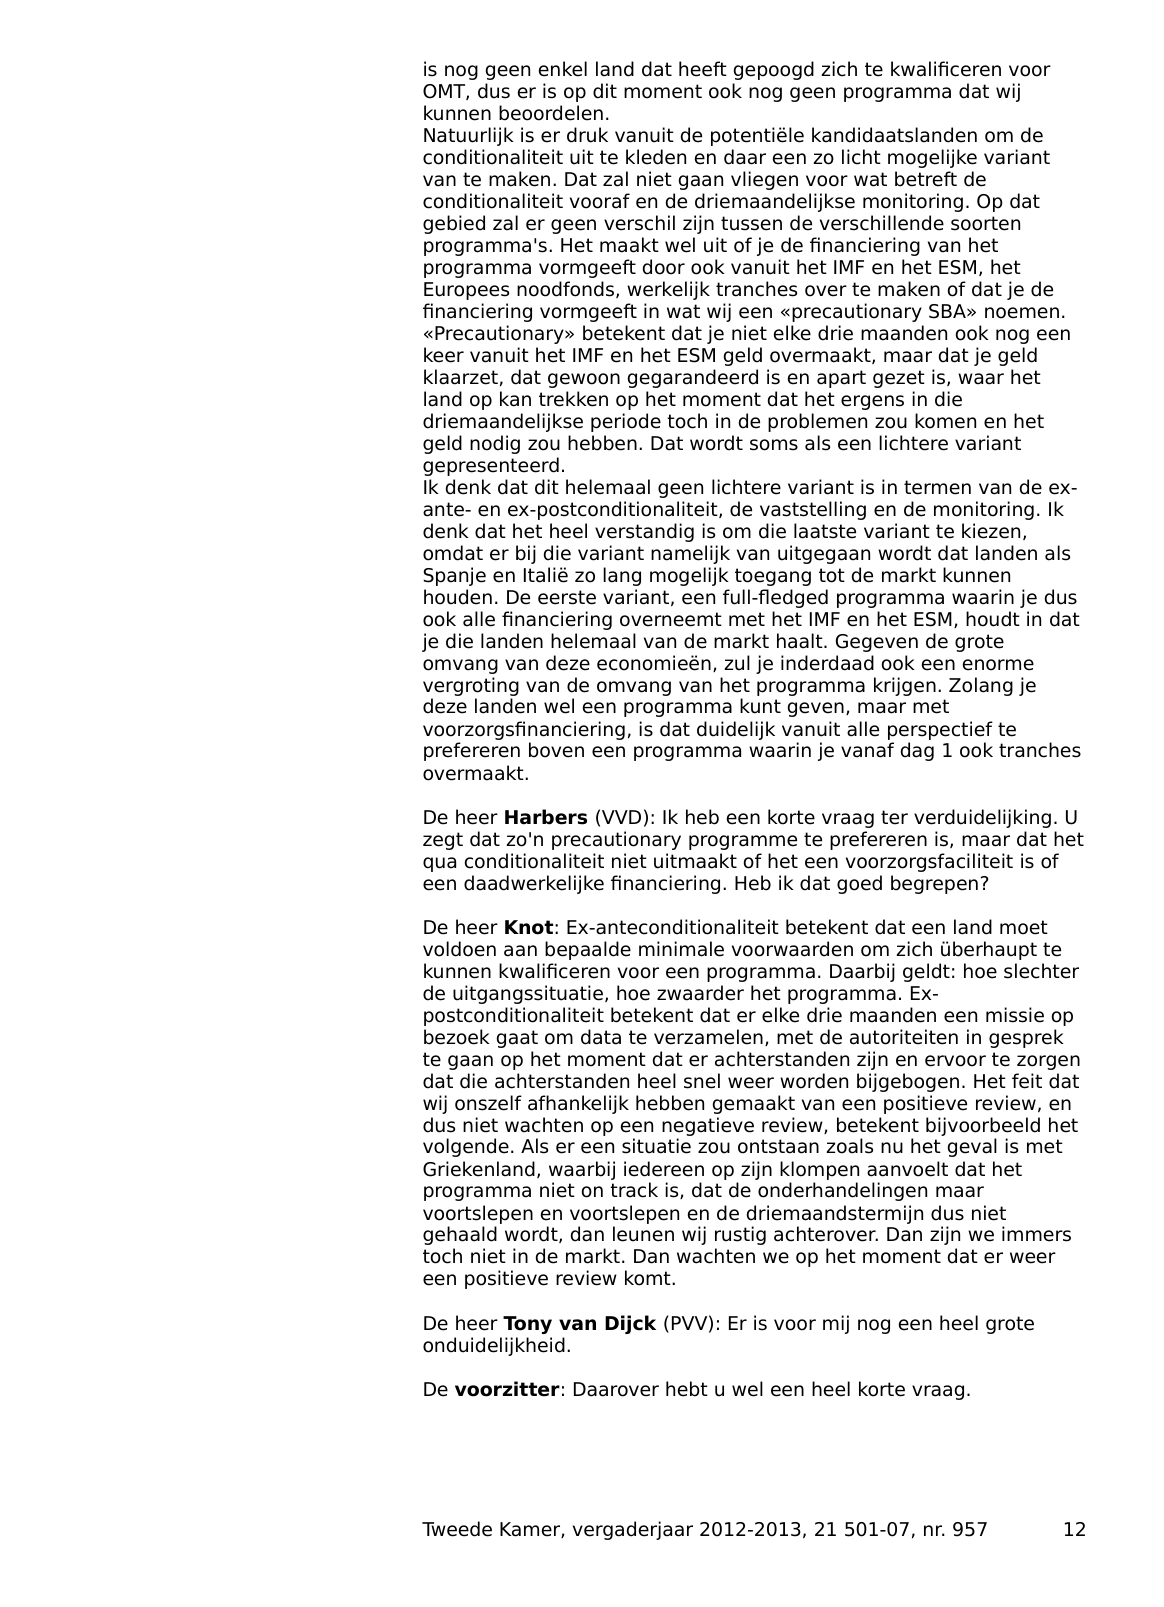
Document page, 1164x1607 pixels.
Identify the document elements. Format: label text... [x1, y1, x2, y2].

text De heer Tony van Dijck (PVV): Er is voor mij nog een heel grote onduidelijkheid. [422, 1312, 1087, 1356]
text De heer Harbers (VVD): Ik heb een korte vraag ter verduidelijking. U zegt dat zo'n precautionary programme te prefereren is, maar dat het qua conditionaliteit niet uitmaakt of het een voorzorgsfaciliteit is of een daadwerkelijke financiering. Heb ik dat goed begrepen? [422, 807, 1087, 894]
text is nog geen enkel land dat heeft gepoogd zich te kwalificeren voor OMT, dus er is op dit moment ook nog geen programma dat wij kunnen beoordelen. [422, 59, 1087, 125]
text De heer Knot: Ex-anteconditionaliteit betekent dat een land moet voldoen aan bepaalde minimale voorwaarden om zich überhaupt te kunnen kwalificeren voor een programma. Daarbij geldt: hoe slechter de uitgangssituatie, hoe zwaarder het programma. Ex-postconditionaliteit betekent dat er elke drie maanden een missie op bezoek gaat om data te verzamelen, met de autoriteiten in gesprek te gaan op het moment dat er achterstanden zijn en ervoor te zorgen dat die achterstanden heel snel weer worden bijgebogen. Het feit dat wij onszelf afhankelijk hebben gemaakt van een positieve review, en dus niet wachten op een negatieve review, betekent bijvoorbeeld het volgende. Als er een situatie zou ontstaan zoals nu het geval is met Griekenland, waarbij iedereen op zijn klompen aanvoelt dat het programma niet on track is, dat de onderhandelingen maar voortslepen en voortslepen en de driemaandstermijn dus niet gehaald wordt, dan leunen wij rustig achterover. Dan zijn we immers toch niet in de markt. Dan wachten we op het moment dat er weer een positieve review komt. [422, 917, 1087, 1290]
text Natuurlijk is er druk vanuit de potentiële kandidaatslanden om de conditionaliteit uit te kleden en daar een zo licht mogelijke variant van te maken. Dat zal niet gaan vliegen voor wat betreft de conditionaliteit vooraf en de driemaandelijkse monitoring. Op dat gebied zal er geen verschil zijn tussen de verschillende soorten programma's. Het maakt wel uit of je de financiering van het programma vormgeeft door ook vanuit het IMF en het ESM, het Europees noodfonds, werkelijk tranches over te maken of dat je de financiering vormgeeft in wat wij een «precautionary SBA» noemen. «Precautionary» betekent dat je niet elke drie maanden ook nog een keer vanuit het IMF en het ESM geld overmaakt, maar dat je geld klaarzet, dat gewoon gegarandeerd is en apart gezet is, waar het land op kan trekken op het moment dat het ergens in die driemaandelijkse periode toch in de problemen zou komen en het geld nodig zou hebben. Dat wordt soms als een lichtere variant gepresenteerd. [422, 125, 1087, 477]
text Ik denk dat dit helemaal geen lichtere variant is in termen van de ex-ante- en ex-postconditionaliteit, de vaststelling en de monitoring. Ik denk dat het heel verstandig is om die laatste variant te kiezen, omdat er bij die variant namelijk van uitgegaan wordt dat landen als Spanje en Italië zo lang mogelijk toegang tot de markt kunnen houden. De eerste variant, een full-fledged programma waarin je dus ook alle financiering overneemt met het IMF en het ESM, houdt in dat je die landen helemaal van de markt haalt. Gegeven de grote omvang van deze economieën, zul je inderdaad ook een enorme vergroting van de omvang van het programma krijgen. Zolang je deze landen wel een programma kunt geven, maar met voorzorgsfinanciering, is dat duidelijk vanuit alle perspectief te prefereren boven een programma waarin je vanaf dag 1 ook tranches overmaakt. [422, 477, 1087, 784]
text De voorzitter: Daarover hebt u wel een heel korte vraag. [422, 1379, 1087, 1401]
